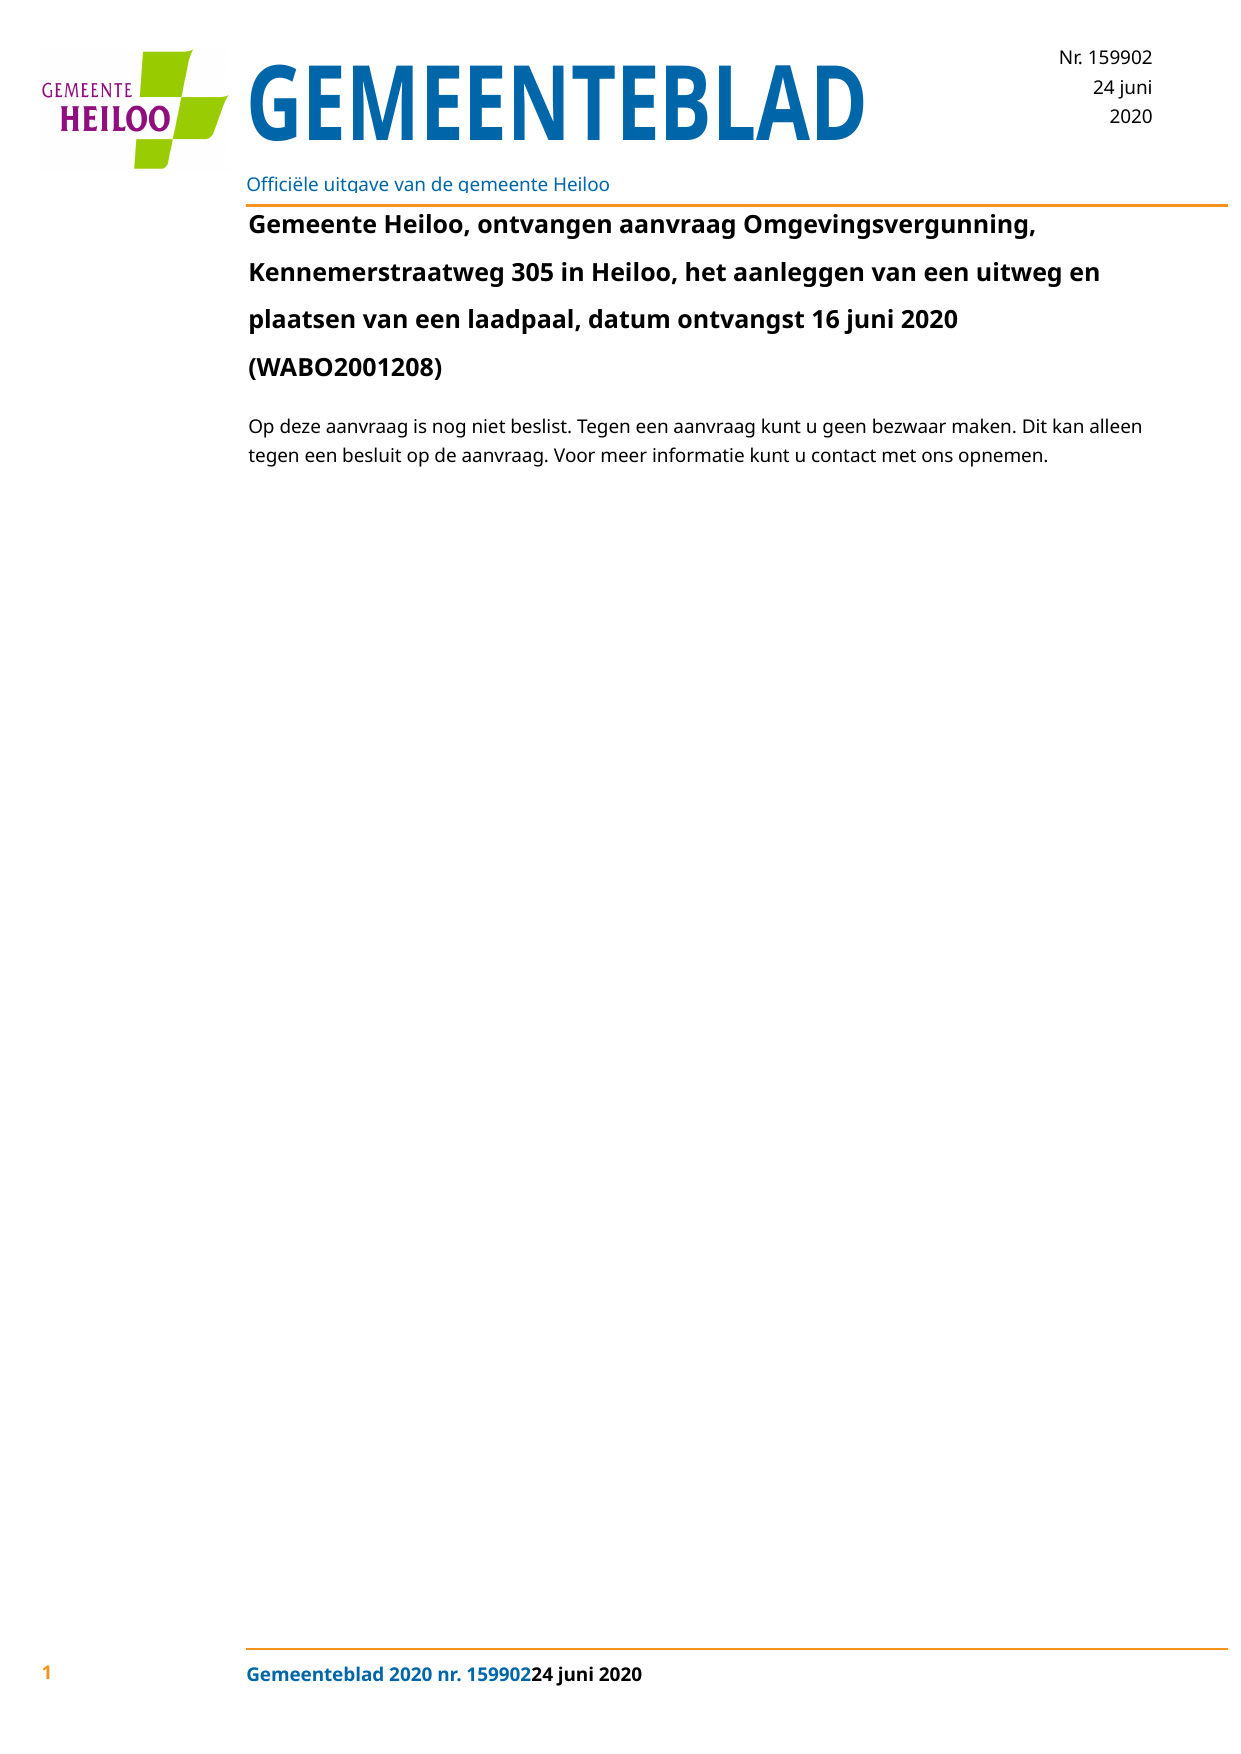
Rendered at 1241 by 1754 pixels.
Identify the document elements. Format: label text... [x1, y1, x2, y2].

picture [41, 47, 231, 172]
text Op deze aanvraag is nog niet beslist. Tegen een aanvraag kunt u geen bezwaar maken. Dit kan alleen tegen een besluit op de aanvraag. Voor meer informatie kunt u contact met ons opnemen. [248, 413, 1152, 468]
text Gemeente Heiloo, ontvangen aanvraag Omgevingsvergunning, Kennemerstraatweg 305 in Heiloo, het aanleggen van een uitweg en plaatsen van een laadpaal, datum ontvangst 16 juni 2020 (WABO2001208) [248, 207, 1152, 384]
